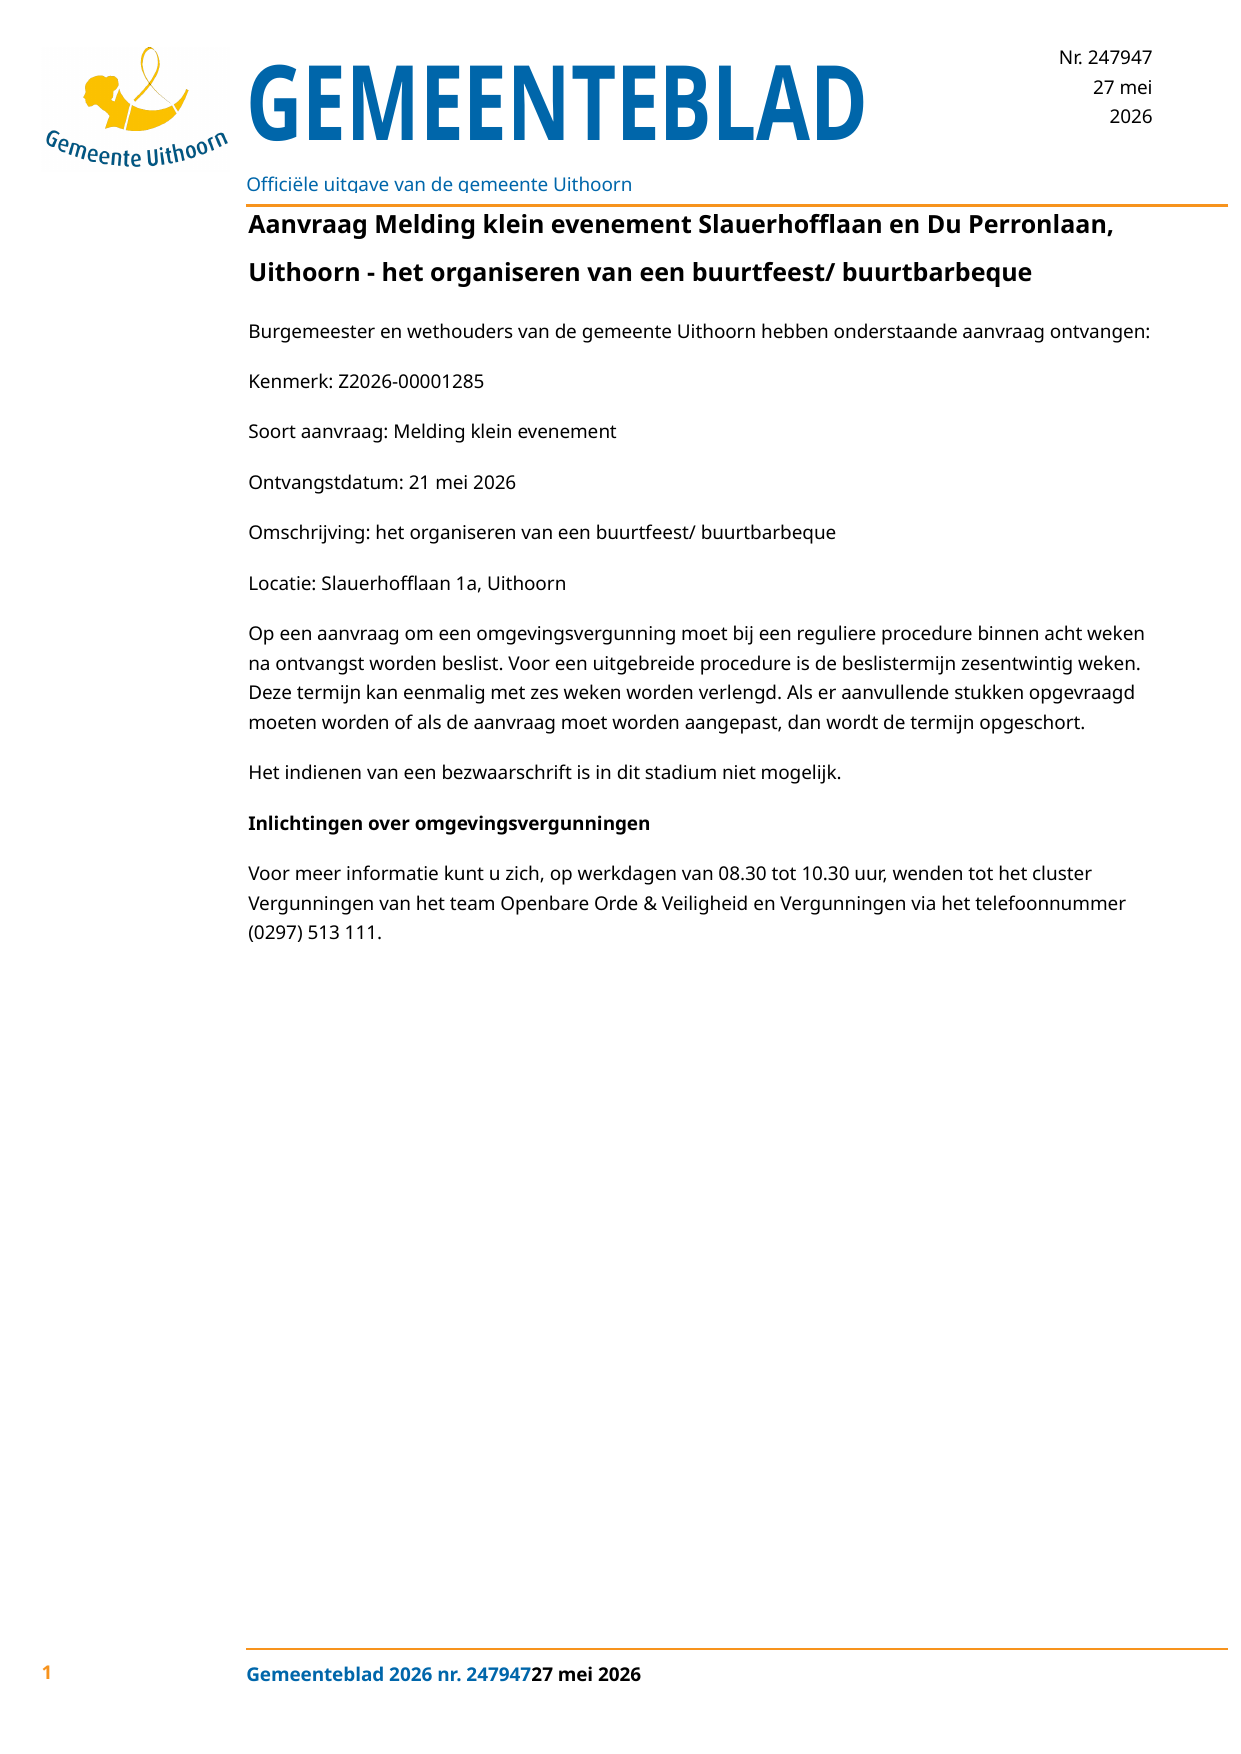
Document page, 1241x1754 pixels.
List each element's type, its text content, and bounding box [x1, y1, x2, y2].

picture [41, 47, 231, 172]
text Locatie: Slauerhofflaan 1a, Uithoorn [248, 570, 1152, 596]
text Aanvraag Melding klein evenement Slauerhofflaan en Du Perronlaan, Uithoorn - het organiseren van een buurtfeest/ buurtbarbeque [248, 207, 1152, 288]
text Het indienen van een bezwaarschrift is in dit stadium niet mogelijk. [248, 759, 1152, 785]
text Op een aanvraag om een omgevingsvergunning moet bij een reguliere procedure binnen acht weken na ontvangst worden beslist. Voor een uitgebreide procedure is de beslistermijn zesentwintig weken. Deze termijn kan eenmalig met zes weken worden verlengd. Als er aanvullende stukken opgevraagd moeten worden of als de aanvraag moet worden aangepast, dan wordt de termijn opgeschort. [248, 620, 1152, 735]
text Soort aanvraag: Melding klein evenement [248, 419, 1152, 444]
text Inlichtingen over omgevingsvergunningen [248, 810, 1152, 836]
text Voor meer informatie kunt u zich, op werkdagen van 08.30 tot 10.30 uur, wenden tot het cluster Vergunningen van het team Openbare Orde & Veiligheid en Vergunningen via het telefoonnummer (0297) 513 111. [248, 860, 1152, 945]
text Burgemeester en wethouders van de gemeente Uithoorn hebben onderstaande aanvraag ontvangen: [248, 318, 1152, 344]
text Ontvangstdatum: 21 mei 2026 [248, 469, 1152, 495]
text Kenmerk: Z2026-00001285 [248, 368, 1152, 394]
text Omschrijving: het organiseren van een buurtfeest/ buurtbarbeque [248, 519, 1152, 545]
